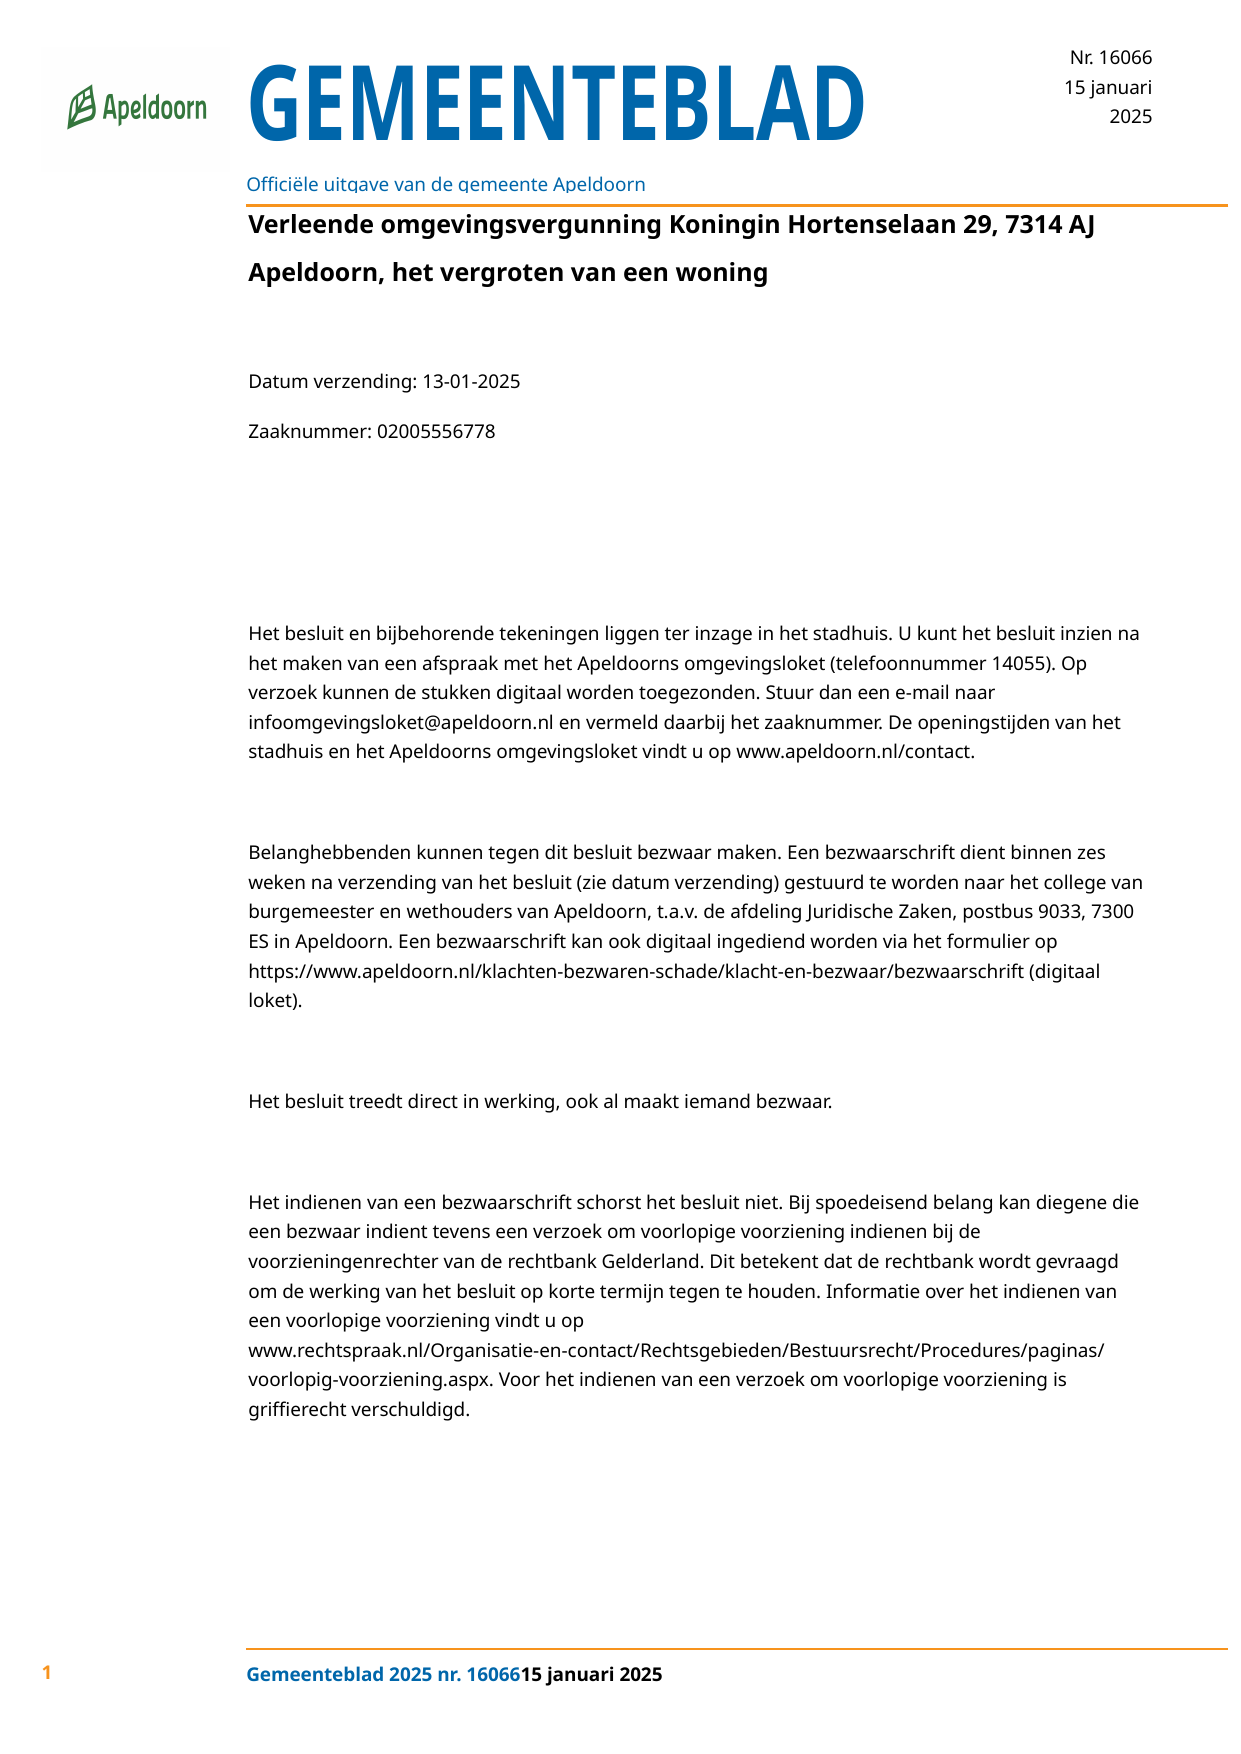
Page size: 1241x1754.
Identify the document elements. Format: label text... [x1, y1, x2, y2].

picture [41, 47, 231, 172]
text Verleende omgevingsvergunning Koningin Hortenselaan 29, 7314 AJ Apeldoorn, het vergroten van een woning [248, 207, 1152, 288]
text Het besluit treedt direct in werking, ook al maakt iemand bezwaar. [248, 1088, 1152, 1114]
text Het indienen van een bezwaarschrift schorst het besluit niet. Bij spoedeisend belang kan diegene die een bezwaar indient tevens een verzoek om voorlopige voorziening indienen bij de voorzieningenrechter van de rechtbank Gelderland. Dit betekent dat de rechtbank wordt gevraagd om de werking van het besluit op korte termijn tegen te houden. Informatie over het indienen van een voorlopige voorziening vindt u op www.rechtspraak.nl/Organisatie-en-contact/Rechtsgebieden/Bestuursrecht/Procedures/paginas/voorlopig-voorziening.aspx. Voor het indienen van een verzoek om voorlopige voorziening is griffierecht verschuldigd. [248, 1189, 1152, 1422]
text Belanghebbenden kunnen tegen dit besluit bezwaar maken. Een bezwaarschrift dient binnen zes weken na verzending van het besluit (zie datum verzending) gestuurd te worden naar het college van burgemeester en wethouders van Apeldoorn, t.a.v. de afdeling Juridische Zaken, postbus 9033, 7300 ES in Apeldoorn. Een bezwaarschrift kan ook digitaal ingediend worden via het formulier op https://www.apeldoorn.nl/klachten-bezwaren-schade/klacht-en-bezwaar/bezwaarschrift (digitaal loket). [248, 839, 1152, 1013]
text Het besluit en bijbehorende tekeningen liggen ter inzage in het stadhuis. U kunt het besluit inzien na het maken van een afspraak met het Apeldoorns omgevingsloket (telefoonnummer 14055). Op verzoek kunnen de stukken digitaal worden toegezonden. Stuur dan een e-mail naar infoomgevingsloket@apeldoorn.nl en vermeld daarbij het zaaknummer. De openingstijden van het stadhuis en het Apeldoorns omgevingsloket vindt u op www.apeldoorn.nl/contact. [248, 620, 1152, 764]
text Zaaknummer: 02005556778 [248, 419, 1152, 444]
text Datum verzending: 13-01-2025 [248, 368, 1152, 394]
